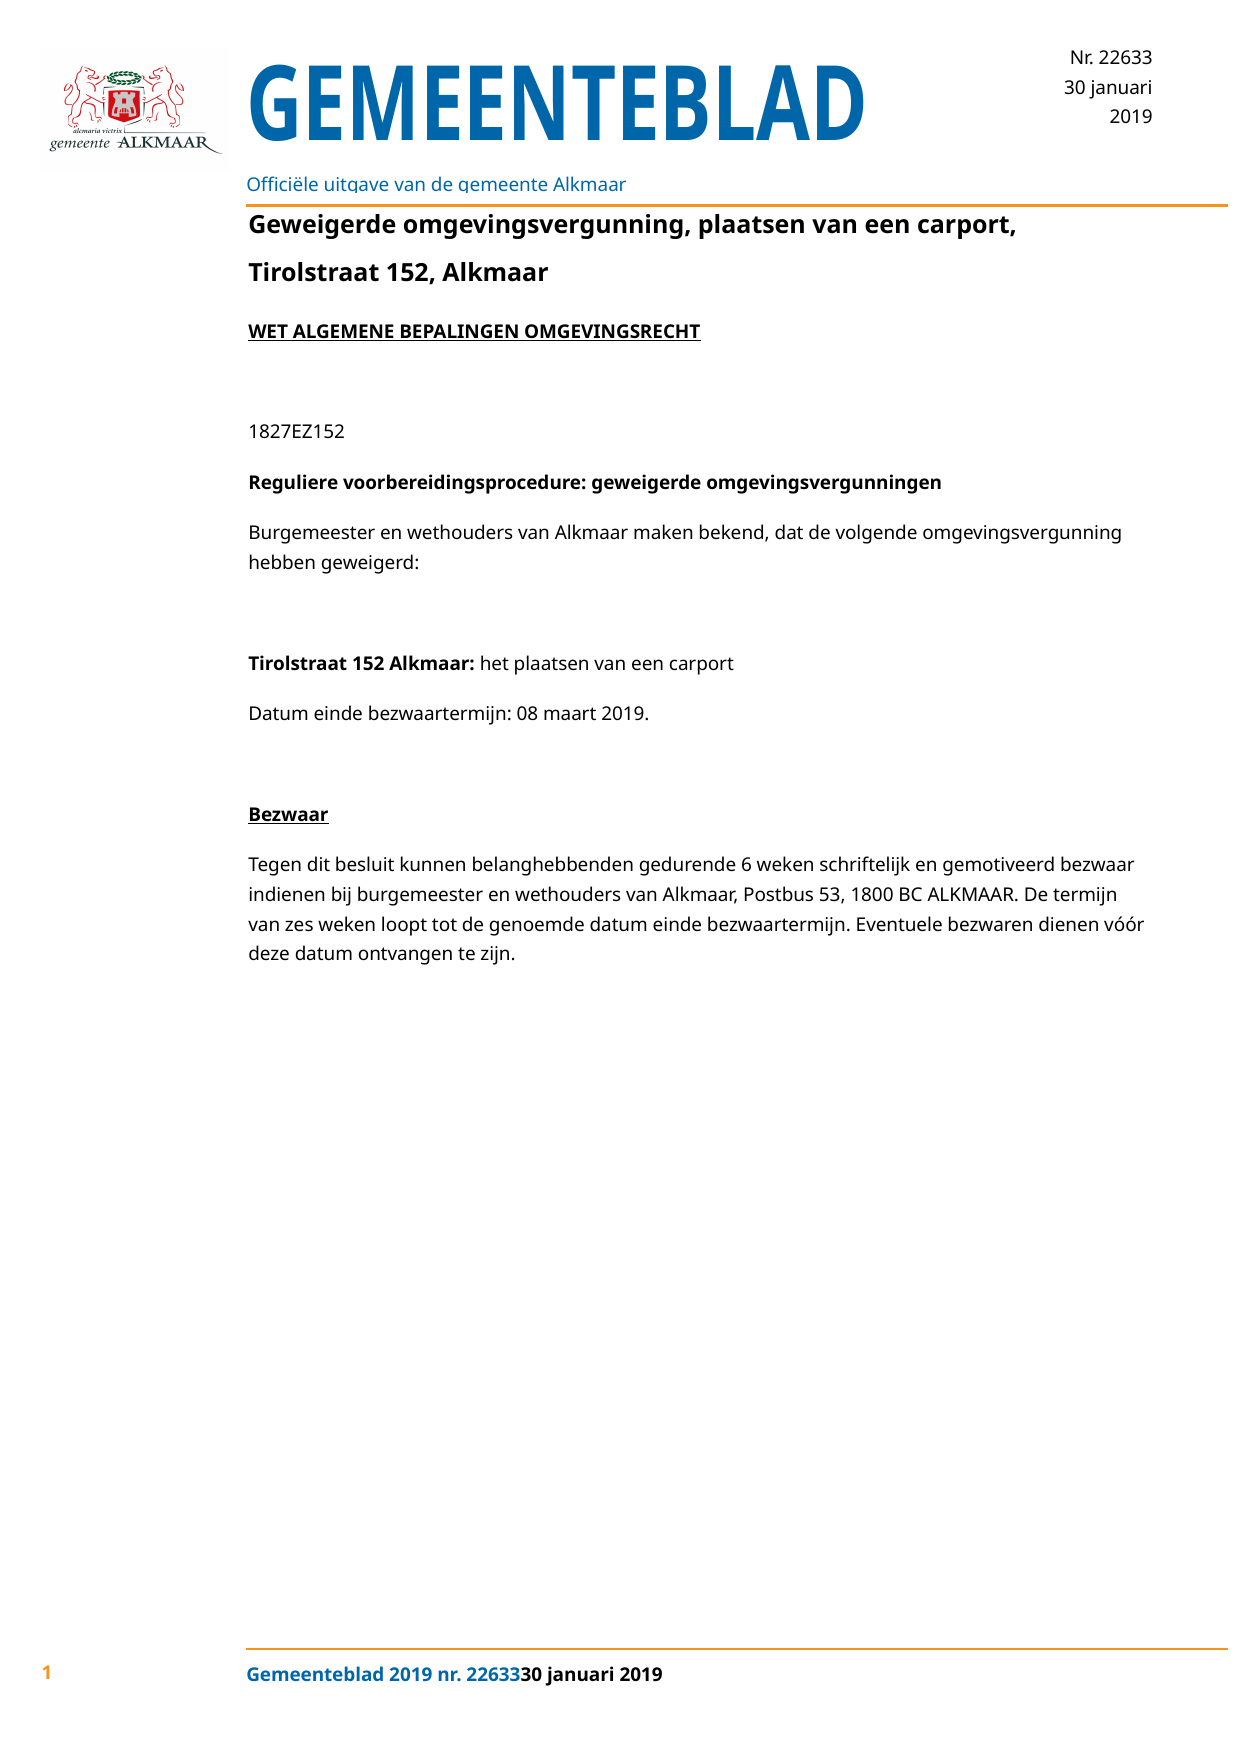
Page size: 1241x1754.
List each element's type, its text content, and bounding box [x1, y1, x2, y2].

text 1827EZ152 [248, 419, 1152, 444]
text WET ALGEMENE BEPALINGEN OMGEVINGSRECHT [248, 318, 1152, 344]
text Geweigerde omgevingsvergunning, plaatsen van een carport, Tirolstraat 152, Alkmaar [248, 207, 1152, 288]
picture [41, 47, 231, 172]
text Tegen dit besluit kunnen belanghebbenden gedurende 6 weken schriftelijk en gemotiveerd bezwaar indienen bij burgemeester en wethouders van Alkmaar, Postbus 53, 1800 BC ALKMAAR. De termijn van zes weken loopt tot de genoemde datum einde bezwaartermijn. Eventuele bezwaren dienen vóór deze datum ontvangen te zijn. [248, 852, 1152, 966]
text Bezwaar [248, 801, 1152, 827]
text Burgemeester en wethouders van Alkmaar maken bekend, dat de volgende omgevingsvergunning hebben geweigerd: [248, 519, 1152, 575]
text Datum einde bezwaartermijn: 08 maart 2019. [248, 700, 1152, 726]
text Tirolstraat 152 Alkmaar: het plaatsen van een carport [248, 650, 1152, 676]
text Reguliere voorbereidingsprocedure: geweigerde omgevingsvergunningen [248, 469, 1152, 495]
